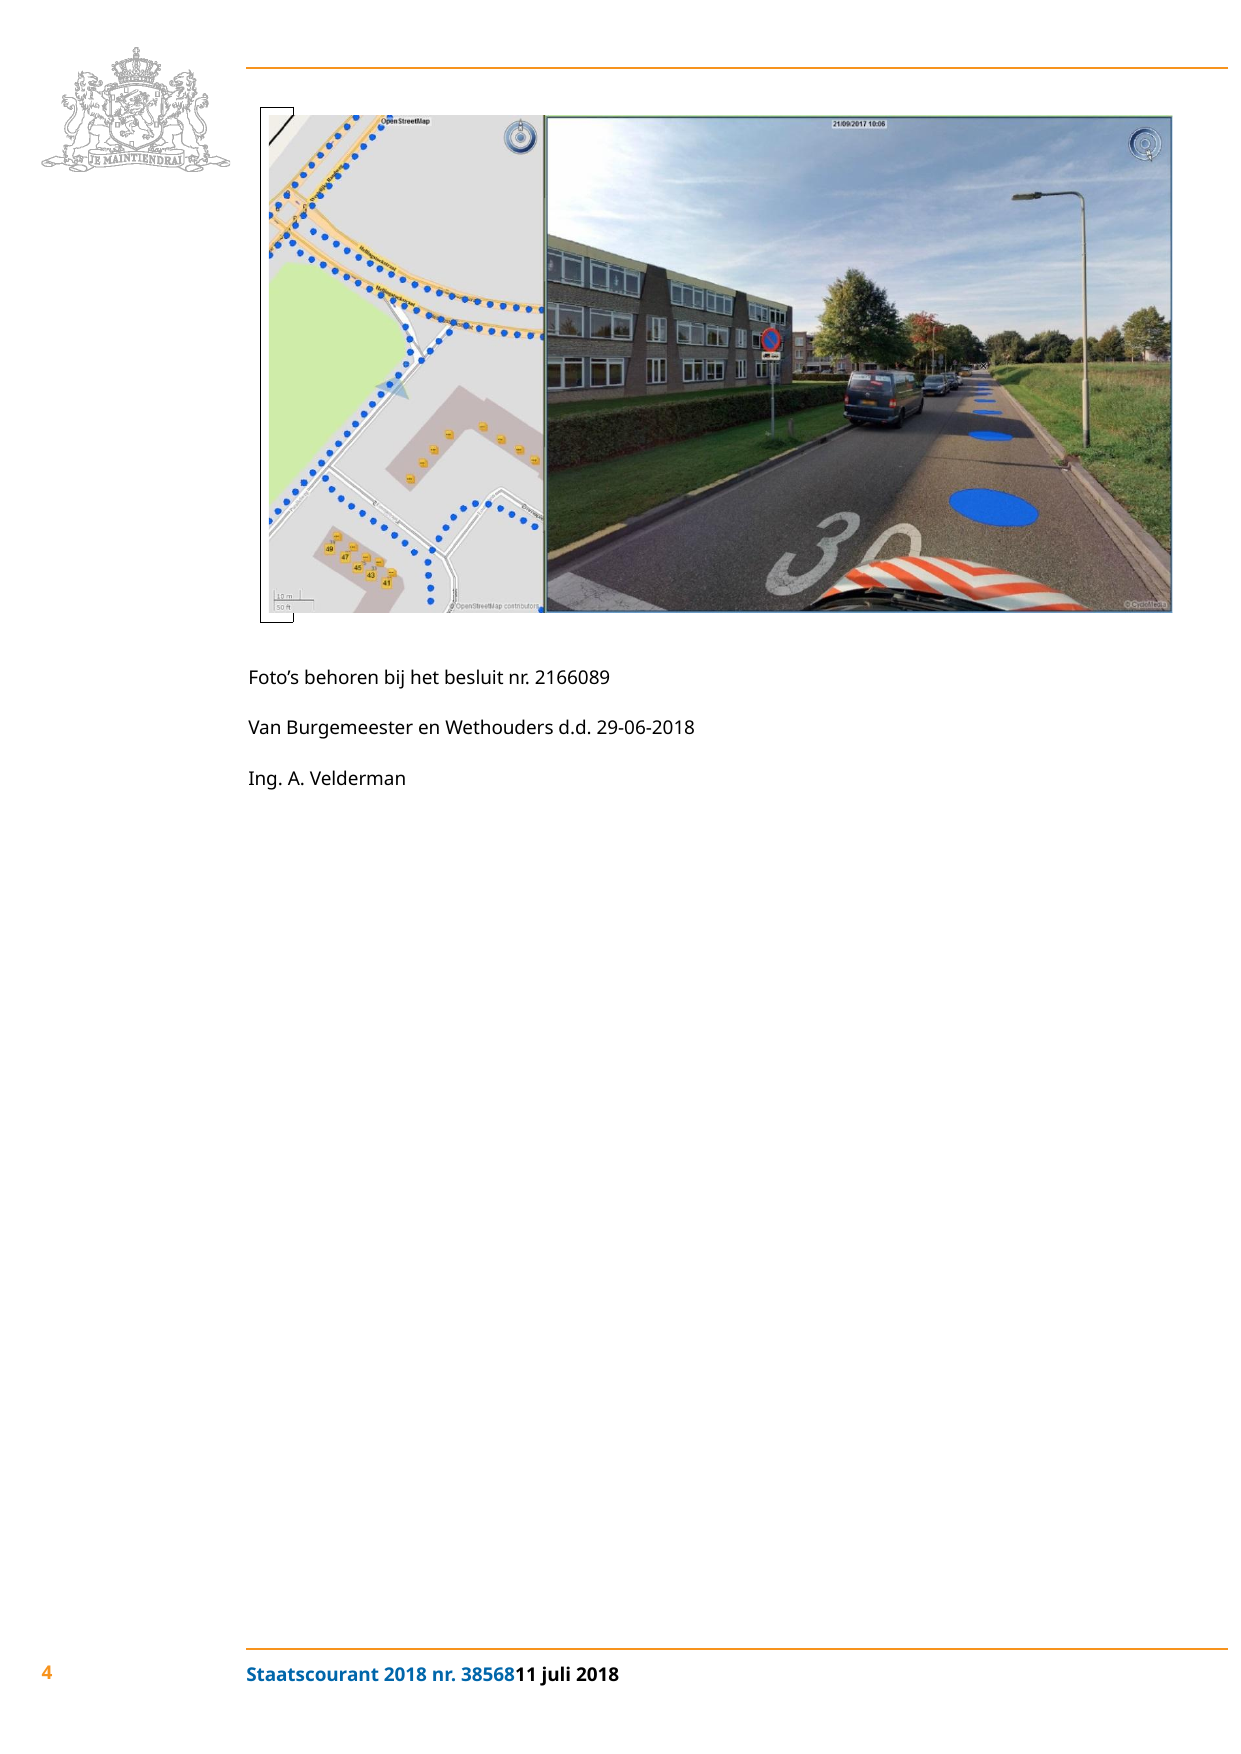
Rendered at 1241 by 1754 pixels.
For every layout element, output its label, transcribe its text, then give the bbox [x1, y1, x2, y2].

picture [41, 47, 231, 172]
picture [268, 115, 1173, 613]
text Foto’s behoren bij het besluit nr. 2166089 [248, 664, 1152, 690]
text Van Burgemeester en Wethouders d.d. 29-06-2018 [248, 714, 1152, 740]
text Ing. A. Velderman [248, 765, 1152, 791]
